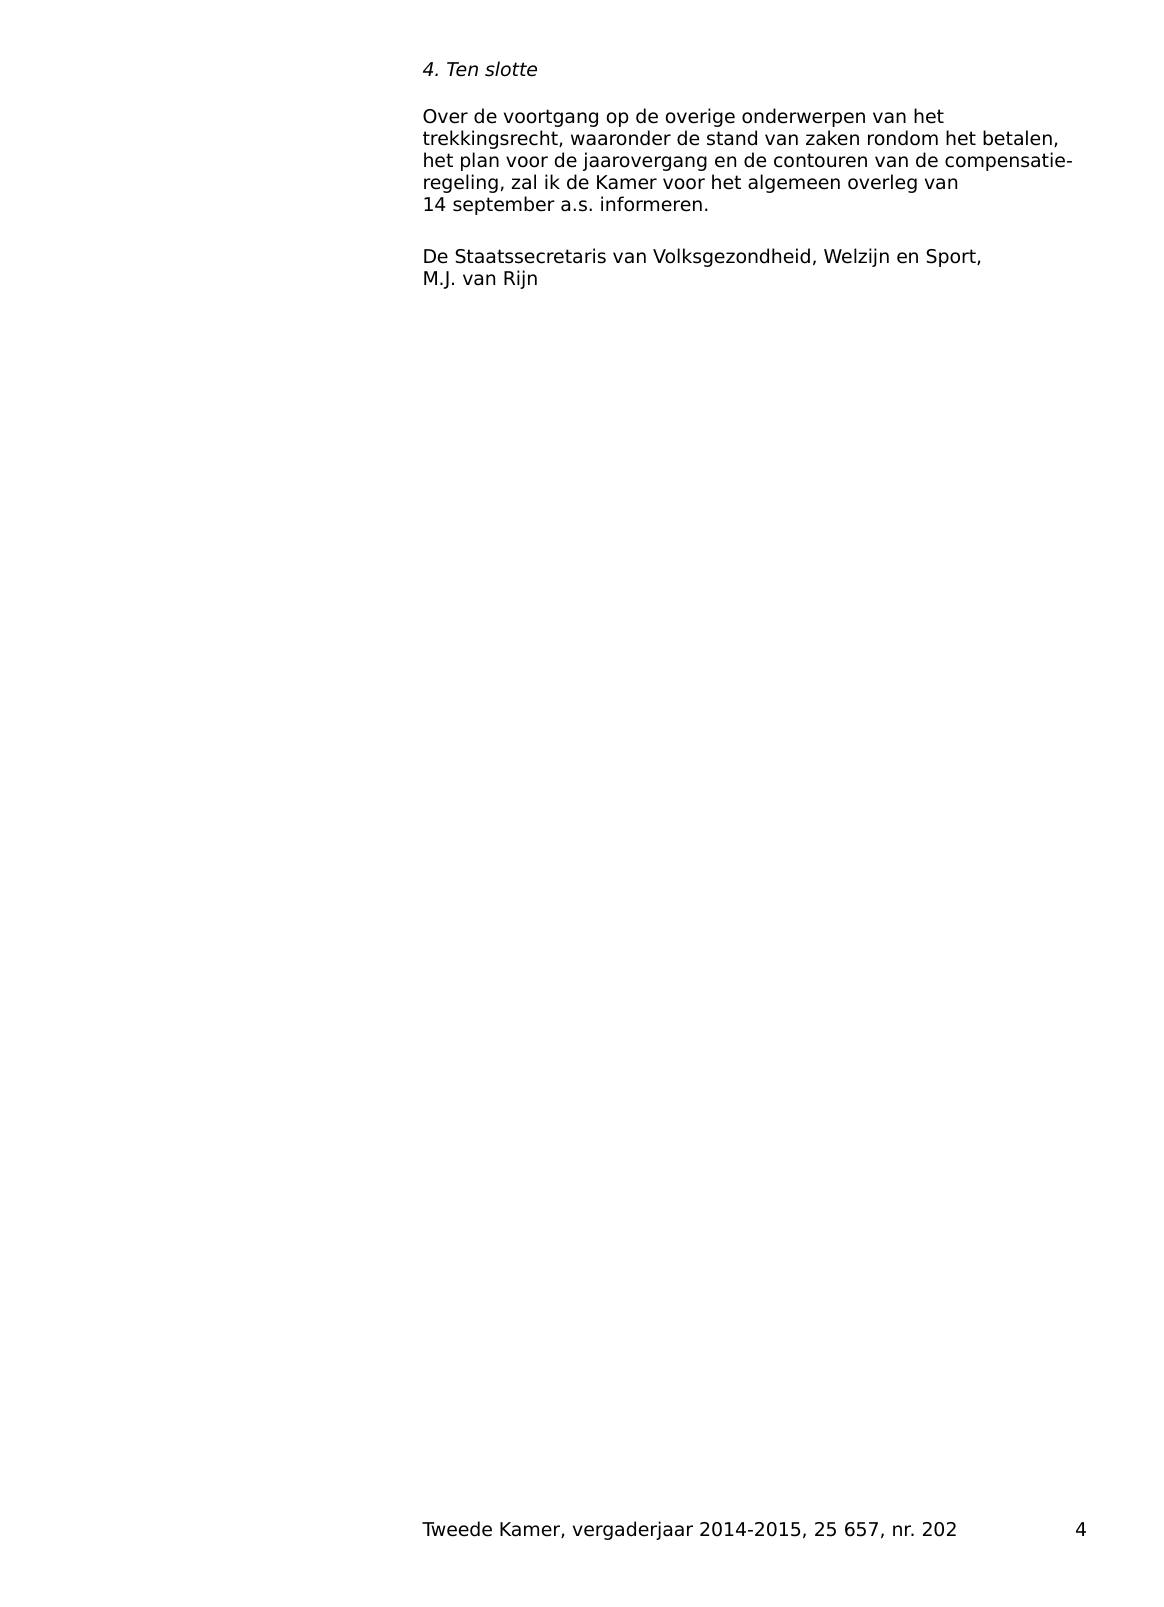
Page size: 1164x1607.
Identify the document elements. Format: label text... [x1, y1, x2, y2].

subtitle 4. Ten slotte [422, 59, 1087, 81]
text Over de voortgang op de overige onderwerpen van het trekkingsrecht, waaronder de stand van zaken rondom het betalen, het plan voor de jaarovergang en de contouren van de compensatie-regeling, zal ik de Kamer voor het algemeen overleg van 14 september a.s. informeren. [422, 106, 1087, 216]
text De Staatssecretaris van Volksgezondheid, Welzijn en Sport, M.J. van Rijn [422, 246, 1087, 290]
